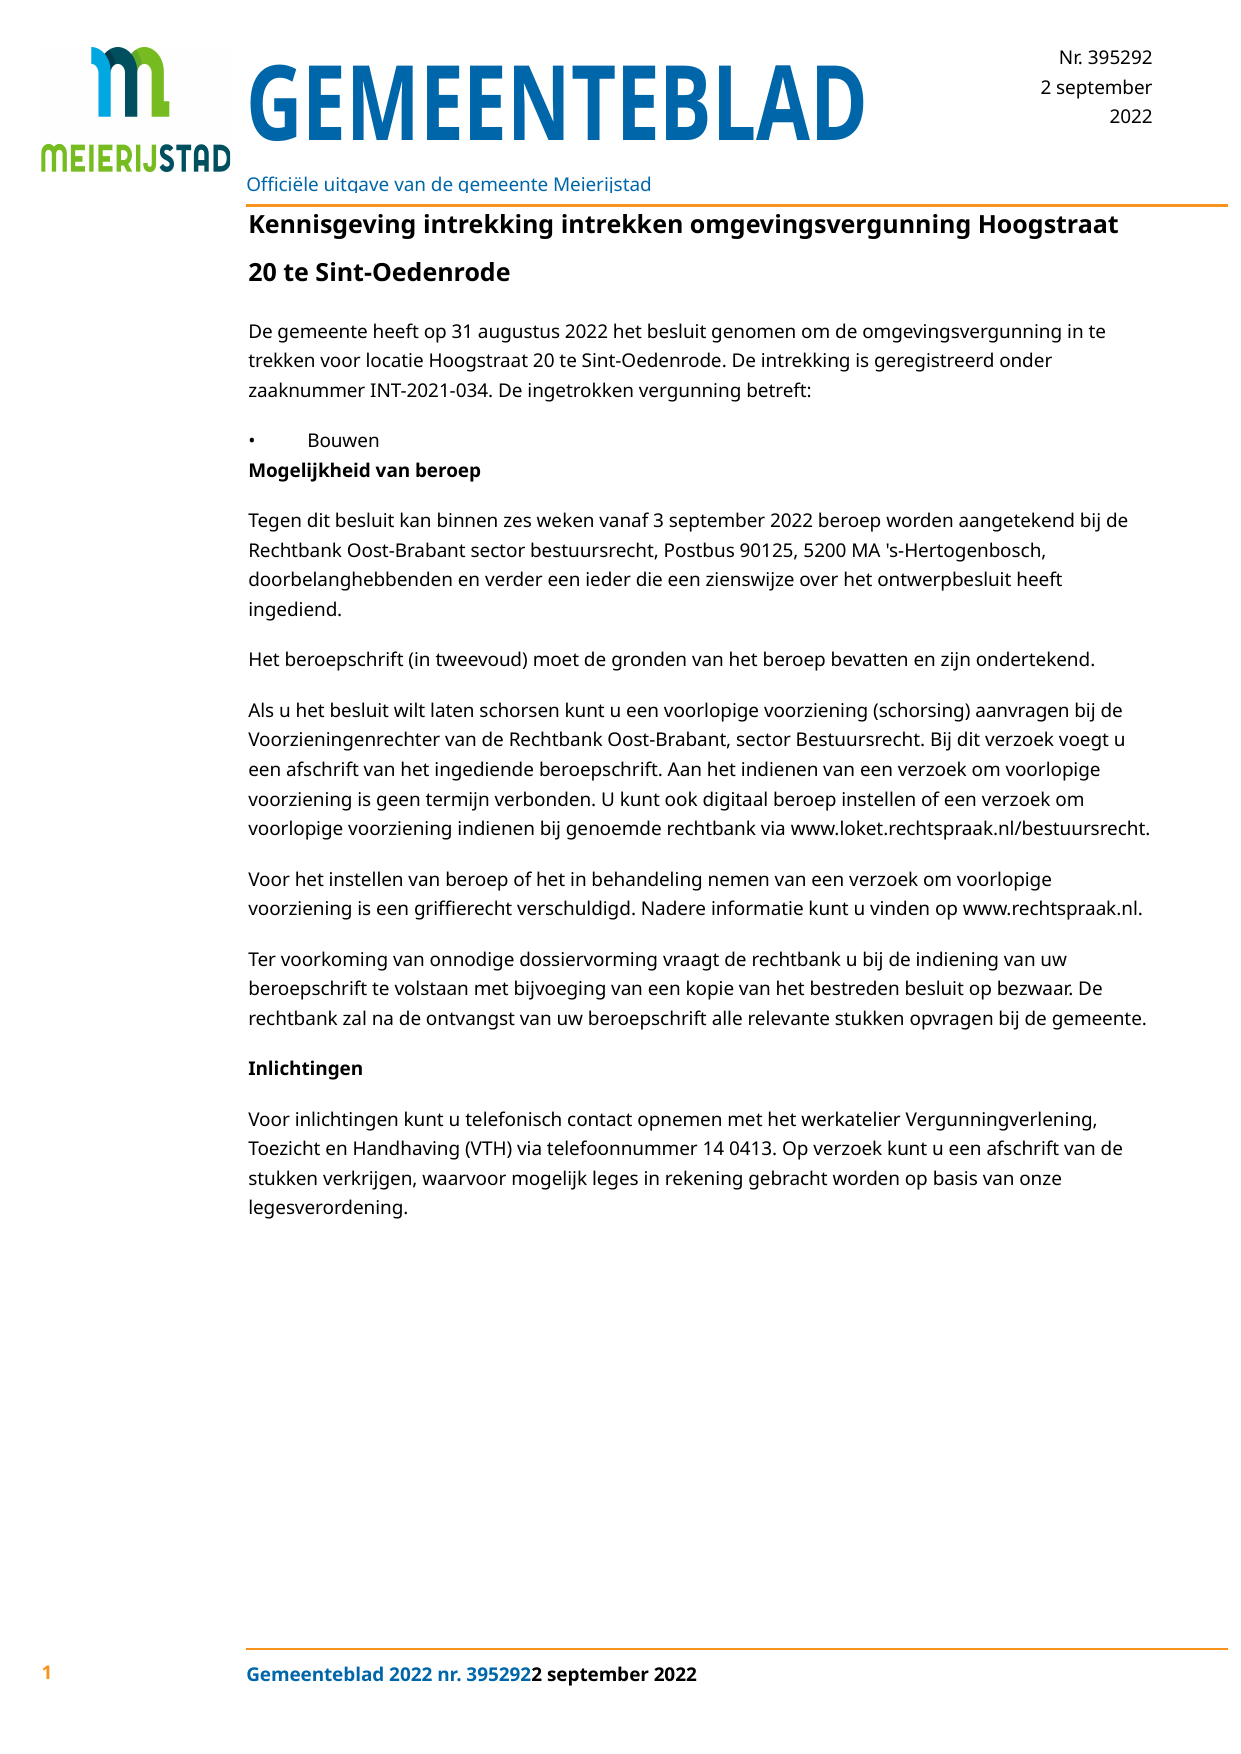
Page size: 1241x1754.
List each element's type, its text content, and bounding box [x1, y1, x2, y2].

text Het beroepschrift (in tweevoud) moet de gronden van het beroep bevatten en zijn ondertekend. [248, 647, 1152, 672]
text Ter voorkoming van onnodige dossiervorming vraagt de rechtbank u bij de indiening van uw beroepschrift te volstaan met bijvoeging van een kopie van het bestreden besluit op bezwaar. De rechtbank zal na de ontvangst van uw beroepschrift alle relevante stukken opvragen bij de gemeente. [248, 946, 1152, 1031]
text Voor inlichtingen kunt u telefonisch contact opnemen met het werkatelier Vergunningverlening, Toezicht en Handhaving (VTH) via telefoonnummer 14 0413. Op verzoek kunt u een afschrift van de stukken verkrijgen, waarvoor mogelijk leges in rekening gebracht worden op basis van onze legesverordening. [248, 1106, 1152, 1220]
text De gemeente heeft op 31 augustus 2022 het besluit genomen om de omgevingsvergunning in te trekken voor locatie Hoogstraat 20 te Sint-Oedenrode. De intrekking is geregistreerd onder zaaknummer INT-2021-034. De ingetrokken vergunning betreft: [248, 318, 1152, 403]
text Kennisgeving intrekking intrekken omgevingsvergunning Hoogstraat 20 te Sint-Oedenrode [248, 207, 1152, 288]
text Tegen dit besluit kan binnen zes weken vanaf 3 september 2022 beroep worden aangetekend bij de Rechtbank Oost-Brabant sector bestuursrecht, Postbus 90125, 5200 MA 's-Hertogenbosch, doorbelanghebbenden en verder een ieder die een zienswijze over het ontwerpbesluit heeft ingediend. [248, 507, 1152, 622]
picture [41, 47, 231, 172]
text Mogelijkheid van beroep [248, 457, 1152, 483]
text Voor het instellen van beroep of het in behandeling nemen van een verzoek om voorlopige voorziening is een griffierecht verschuldigd. Nadere informatie kunt u vinden op www.rechtspraak.nl. [248, 866, 1152, 921]
text Als u het besluit wilt laten schorsen kunt u een voorlopige voorziening (schorsing) aanvragen bij de Voorzieningenrechter van de Rechtbank Oost-Brabant, sector Bestuursrecht. Bij dit verzoek voegt u een afschrift van het ingediende beroepschrift. Aan het indienen van een verzoek om voorlopige voorziening is geen termijn verbonden. U kunt ook digitaal beroep instellen of een verzoek om voorlopige voorziening indienen bij genoemde rechtbank via www.loket.rechtspraak.nl/bestuursrecht. [248, 697, 1152, 841]
text Inlichtingen [248, 1055, 1152, 1081]
list Bouwen [248, 427, 1152, 453]
